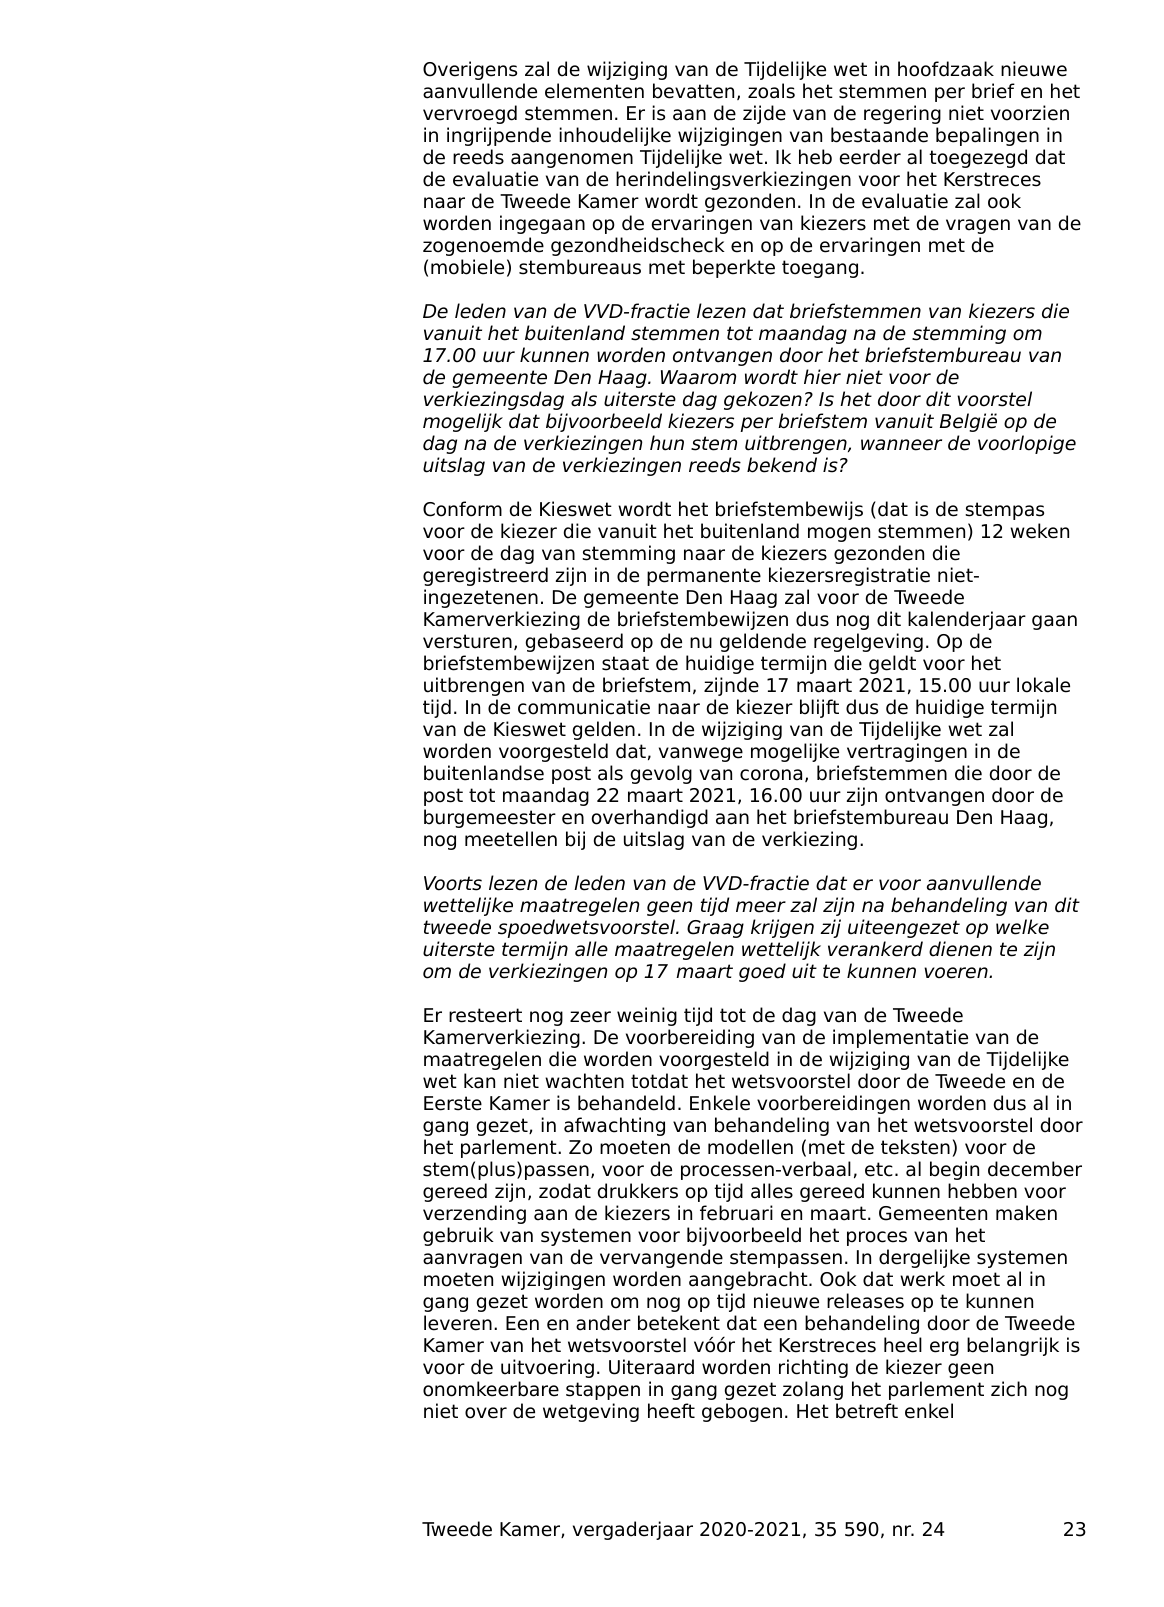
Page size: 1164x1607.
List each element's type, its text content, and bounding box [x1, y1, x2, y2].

text Voorts lezen de leden van de VVD-fractie dat er voor aanvullende wettelijke maatregelen geen tijd meer zal zijn na behandeling van dit tweede spoedwetsvoorstel. Graag krijgen zij uiteengezet op welke uiterste termijn alle maatregelen wettelijk verankerd dienen te zijn om de verkiezingen op 17 maart goed uit te kunnen voeren. [422, 873, 1087, 983]
text Overigens zal de wijziging van de Tijdelijke wet in hoofdzaak nieuwe aanvullende elementen bevatten, zoals het stemmen per brief en het vervroegd stemmen. Er is aan de zijde van de regering niet voorzien in ingrijpende inhoudelijke wijzigingen van bestaande bepalingen in de reeds aangenomen Tijdelijke wet. Ik heb eerder al toegezegd dat de evaluatie van de herindelingsverkiezingen voor het Kerstreces naar de Tweede Kamer wordt gezonden. In de evaluatie zal ook worden ingegaan op de ervaringen van kiezers met de vragen van de zogenoemde gezondheidscheck en op de ervaringen met de (mobiele) stembureaus met beperkte toegang. [422, 59, 1087, 279]
text Er resteert nog zeer weinig tijd tot de dag van de Tweede Kamerverkiezing. De voorbereiding van de implementatie van de maatregelen die worden voorgesteld in de wijziging van de Tijdelijke wet kan niet wachten totdat het wetsvoorstel door de Tweede en de Eerste Kamer is behandeld. Enkele voorbereidingen worden dus al in gang gezet, in afwachting van behandeling van het wetsvoorstel door het parlement. Zo moeten de modellen (met de teksten) voor de stem(plus)passen, voor de processen-verbaal, etc. al begin december gereed zijn, zodat drukkers op tijd alles gereed kunnen hebben voor verzending aan de kiezers in februari en maart. Gemeenten maken gebruik van systemen voor bijvoorbeeld het proces van het aanvragen van de vervangende stempassen. In dergelijke systemen moeten wijzigingen worden aangebracht. Ook dat werk moet al in gang gezet worden om nog op tijd nieuwe releases op te kunnen leveren. Een en ander betekent dat een behandeling door de Tweede Kamer van het wetsvoorstel vóór het Kerstreces heel erg belangrijk is voor de uitvoering. Uiteraard worden richting de kiezer geen onomkeerbare stappen in gang gezet zolang het parlement zich nog niet over de wetgeving heeft gebogen. Het betreft enkel [422, 1005, 1087, 1423]
text Conform de Kieswet wordt het briefstembewijs (dat is de stempas voor de kiezer die vanuit het buitenland mogen stemmen) 12 weken voor de dag van stemming naar de kiezers gezonden die geregistreerd zijn in de permanente kiezersregistratie niet-ingezetenen. De gemeente Den Haag zal voor de Tweede Kamerverkiezing de briefstembewijzen dus nog dit kalenderjaar gaan versturen, gebaseerd op de nu geldende regelgeving. Op de briefstembewijzen staat de huidige termijn die geldt voor het uitbrengen van de briefstem, zijnde 17 maart 2021, 15.00 uur lokale tijd. In de communicatie naar de kiezer blijft dus de huidige termijn van de Kieswet gelden. In de wijziging van de Tijdelijke wet zal worden voorgesteld dat, vanwege mogelijke vertragingen in de buitenlandse post als gevolg van corona, briefstemmen die door de post tot maandag 22 maart 2021, 16.00 uur zijn ontvangen door de burgemeester en overhandigd aan het briefstembureau Den Haag, nog meetellen bij de uitslag van de verkiezing. [422, 499, 1087, 851]
text De leden van de VVD-fractie lezen dat briefstemmen van kiezers die vanuit het buitenland stemmen tot maandag na de stemming om 17.00 uur kunnen worden ontvangen door het briefstembureau van de gemeente Den Haag. Waarom wordt hier niet voor de verkiezingsdag als uiterste dag gekozen? Is het door dit voorstel mogelijk dat bijvoorbeeld kiezers per briefstem vanuit België op de dag na de verkiezingen hun stem uitbrengen, wanneer de voorlopige uitslag van de verkiezingen reeds bekend is? [422, 301, 1087, 477]
